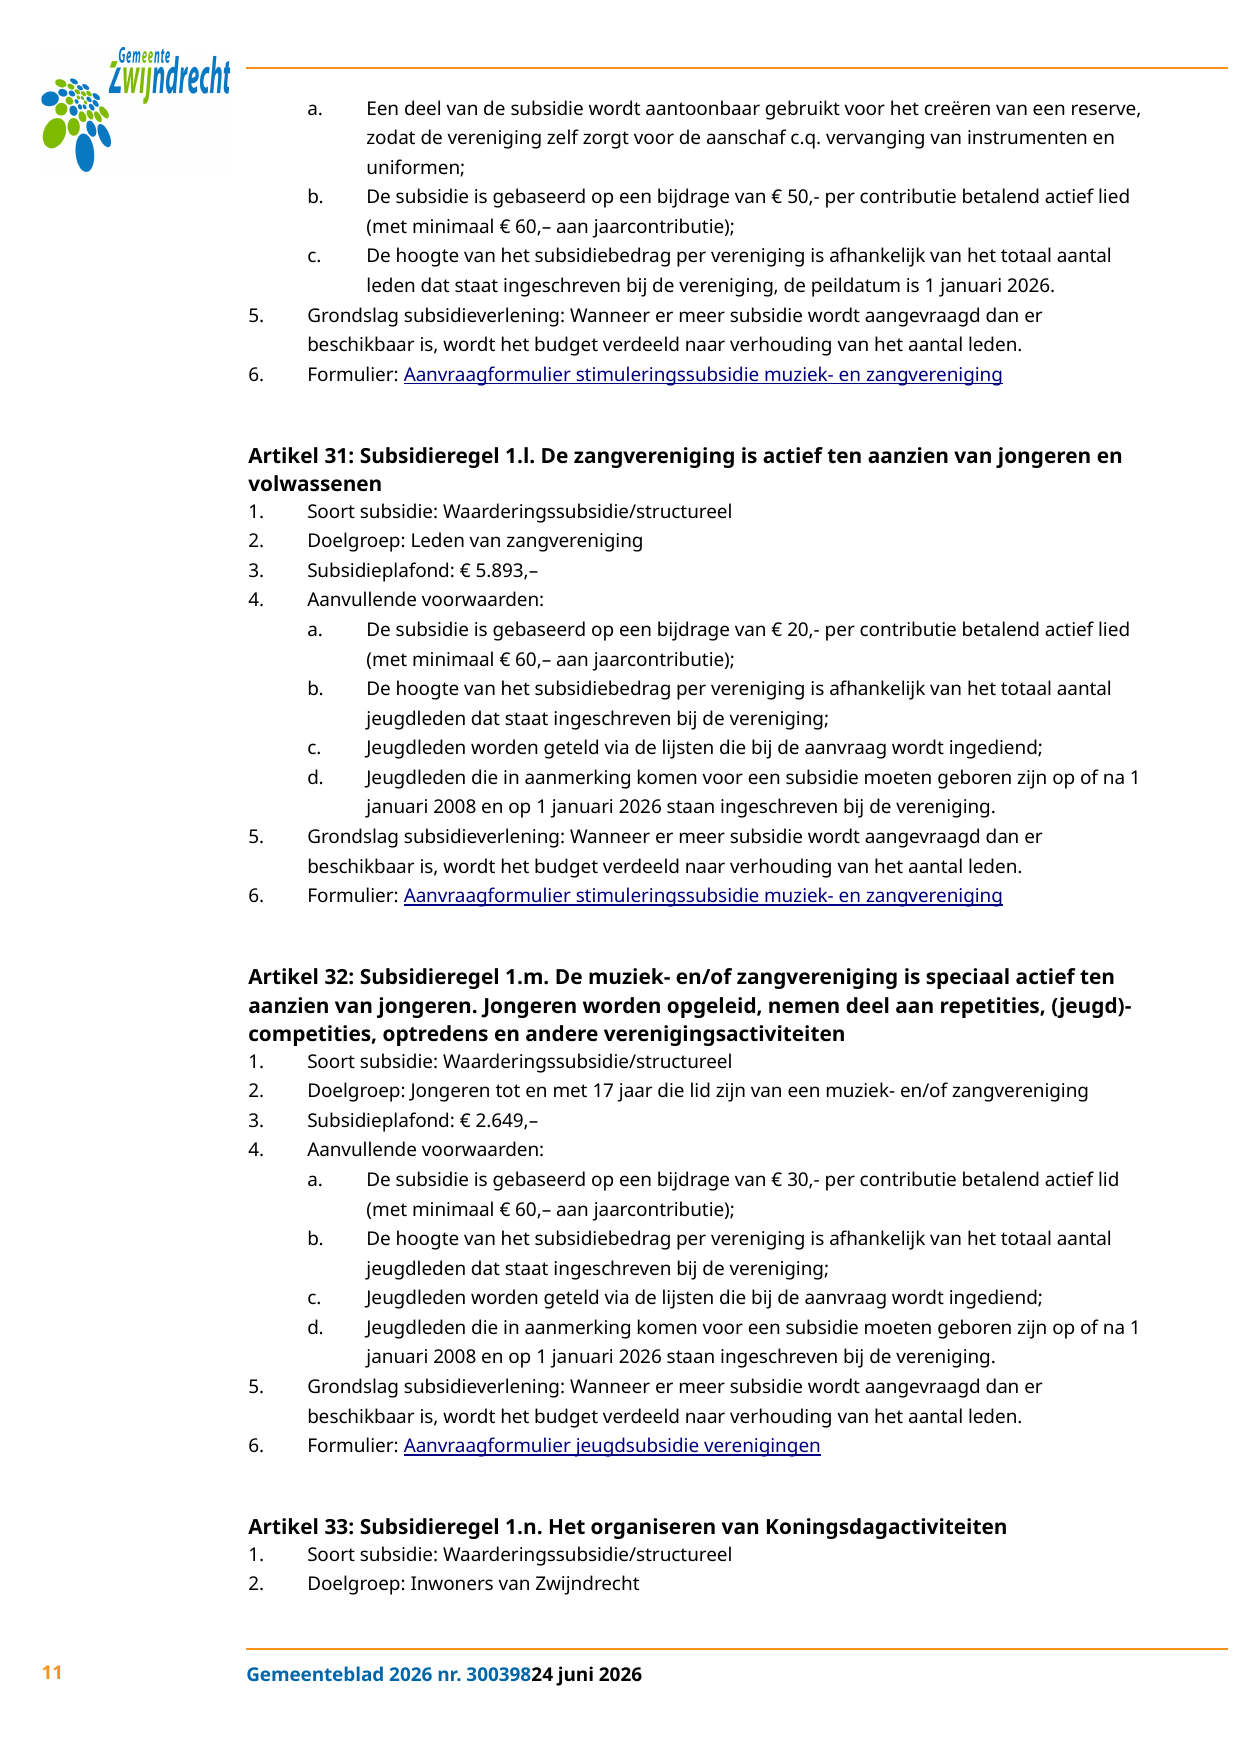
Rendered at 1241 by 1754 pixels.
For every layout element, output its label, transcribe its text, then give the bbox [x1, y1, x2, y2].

list Formulier: Aanvraagformulier jeugdsubsidie verenigingen [248, 1432, 1152, 1458]
list Jeugdleden die in aanmerking komen voor een subsidie moeten geboren zijn op of na 1 januari 2008 en op 1 januari 2026 staan ingeschreven bij de vereniging. [307, 764, 1152, 819]
list Grondslag subsidieverlening: Wanneer er meer subsidie wordt aangevraagd dan er beschikbaar is, wordt het budget verdeeld naar verhouding van het aantal leden. [248, 1373, 1152, 1428]
list Doelgroep: Leden van zangvereniging [248, 527, 1152, 553]
list Formulier: Aanvraagformulier stimuleringssubsidie muziek- en zangvereniging [248, 361, 1152, 387]
list Soort subsidie: Waarderingssubsidie/structureel [248, 1048, 1152, 1073]
list De hoogte van het subsidiebedrag per vereniging is afhankelijk van het totaal aantal leden dat staat ingeschreven bij de vereniging, de peildatum is 1 januari 2026. [307, 243, 1152, 298]
list De hoogte van het subsidiebedrag per vereniging is afhankelijk van het totaal aantal jeugdleden dat staat ingeschreven bij de vereniging; [307, 675, 1152, 731]
list De subsidie is gebaseerd op een bijdrage van € 20,- per contributie betalend actief lied (met minimaal € 60,– aan jaarcontributie); [307, 616, 1152, 672]
list Grondslag subsidieverlening: Wanneer er meer subsidie wordt aangevraagd dan er beschikbaar is, wordt het budget verdeeld naar verhouding van het aantal leden. [248, 823, 1152, 879]
text Artikel 33: Subsidieregel 1.n. Het organiseren van Koningsdagactiviteiten [248, 1512, 1152, 1541]
list Soort subsidie: Waarderingssubsidie/structureel [248, 1541, 1152, 1567]
list De subsidie is gebaseerd op een bijdrage van € 50,- per contributie betalend actief lied (met minimaal € 60,– aan jaarcontributie); [307, 183, 1152, 239]
list Aanvullende voorwaarden: [248, 1137, 1152, 1162]
list De hoogte van het subsidiebedrag per vereniging is afhankelijk van het totaal aantal jeugdleden dat staat ingeschreven bij de vereniging; [307, 1225, 1152, 1281]
list Doelgroep: Inwoners van Zwijndrecht [248, 1570, 1152, 1596]
list Soort subsidie: Waarderingssubsidie/structureel [248, 498, 1152, 524]
text Artikel 32: Subsidieregel 1.m. De muziek- en/of zangvereniging is speciaal actief ten aanzien van jongeren. Jongeren worden opgeleid, nemen deel aan repetities, (jeugd)- competities, optredens en andere verenigingsactiviteiten [248, 962, 1152, 1048]
picture [41, 47, 231, 172]
list Subsidieplafond: € 2.649,– [248, 1107, 1152, 1133]
list Grondslag subsidieverlening: Wanneer er meer subsidie wordt aangevraagd dan er beschikbaar is, wordt het budget verdeeld naar verhouding van het aantal leden. [248, 302, 1152, 357]
list Jeugdleden worden geteld via de lijsten die bij de aanvraag wordt ingediend; [307, 1284, 1152, 1310]
list Een deel van de subsidie wordt aantoonbaar gebruikt voor het creëren van een reserve, zodat de vereniging zelf zorgt voor de aanschaf c.q. vervanging van instrumenten en uniformen; [307, 95, 1152, 180]
text Artikel 31: Subsidieregel 1.l. De zangvereniging is actief ten aanzien van jongeren en volwassenen [248, 441, 1152, 498]
list De subsidie is gebaseerd op een bijdrage van € 30,- per contributie betalend actief lid (met minimaal € 60,– aan jaarcontributie); [307, 1166, 1152, 1221]
list Jeugdleden worden geteld via de lijsten die bij de aanvraag wordt ingediend; [307, 734, 1152, 760]
list Subsidieplafond: € 5.893,– [248, 557, 1152, 583]
list Aanvullende voorwaarden: [248, 587, 1152, 612]
list Doelgroep: Jongeren tot en met 17 jaar die lid zijn van een muziek- en/of zangvereniging [248, 1077, 1152, 1103]
list Jeugdleden die in aanmerking komen voor een subsidie moeten geboren zijn op of na 1 januari 2008 en op 1 januari 2026 staan ingeschreven bij de vereniging. [307, 1314, 1152, 1369]
list Formulier: Aanvraagformulier stimuleringssubsidie muziek- en zangvereniging [248, 882, 1152, 908]
